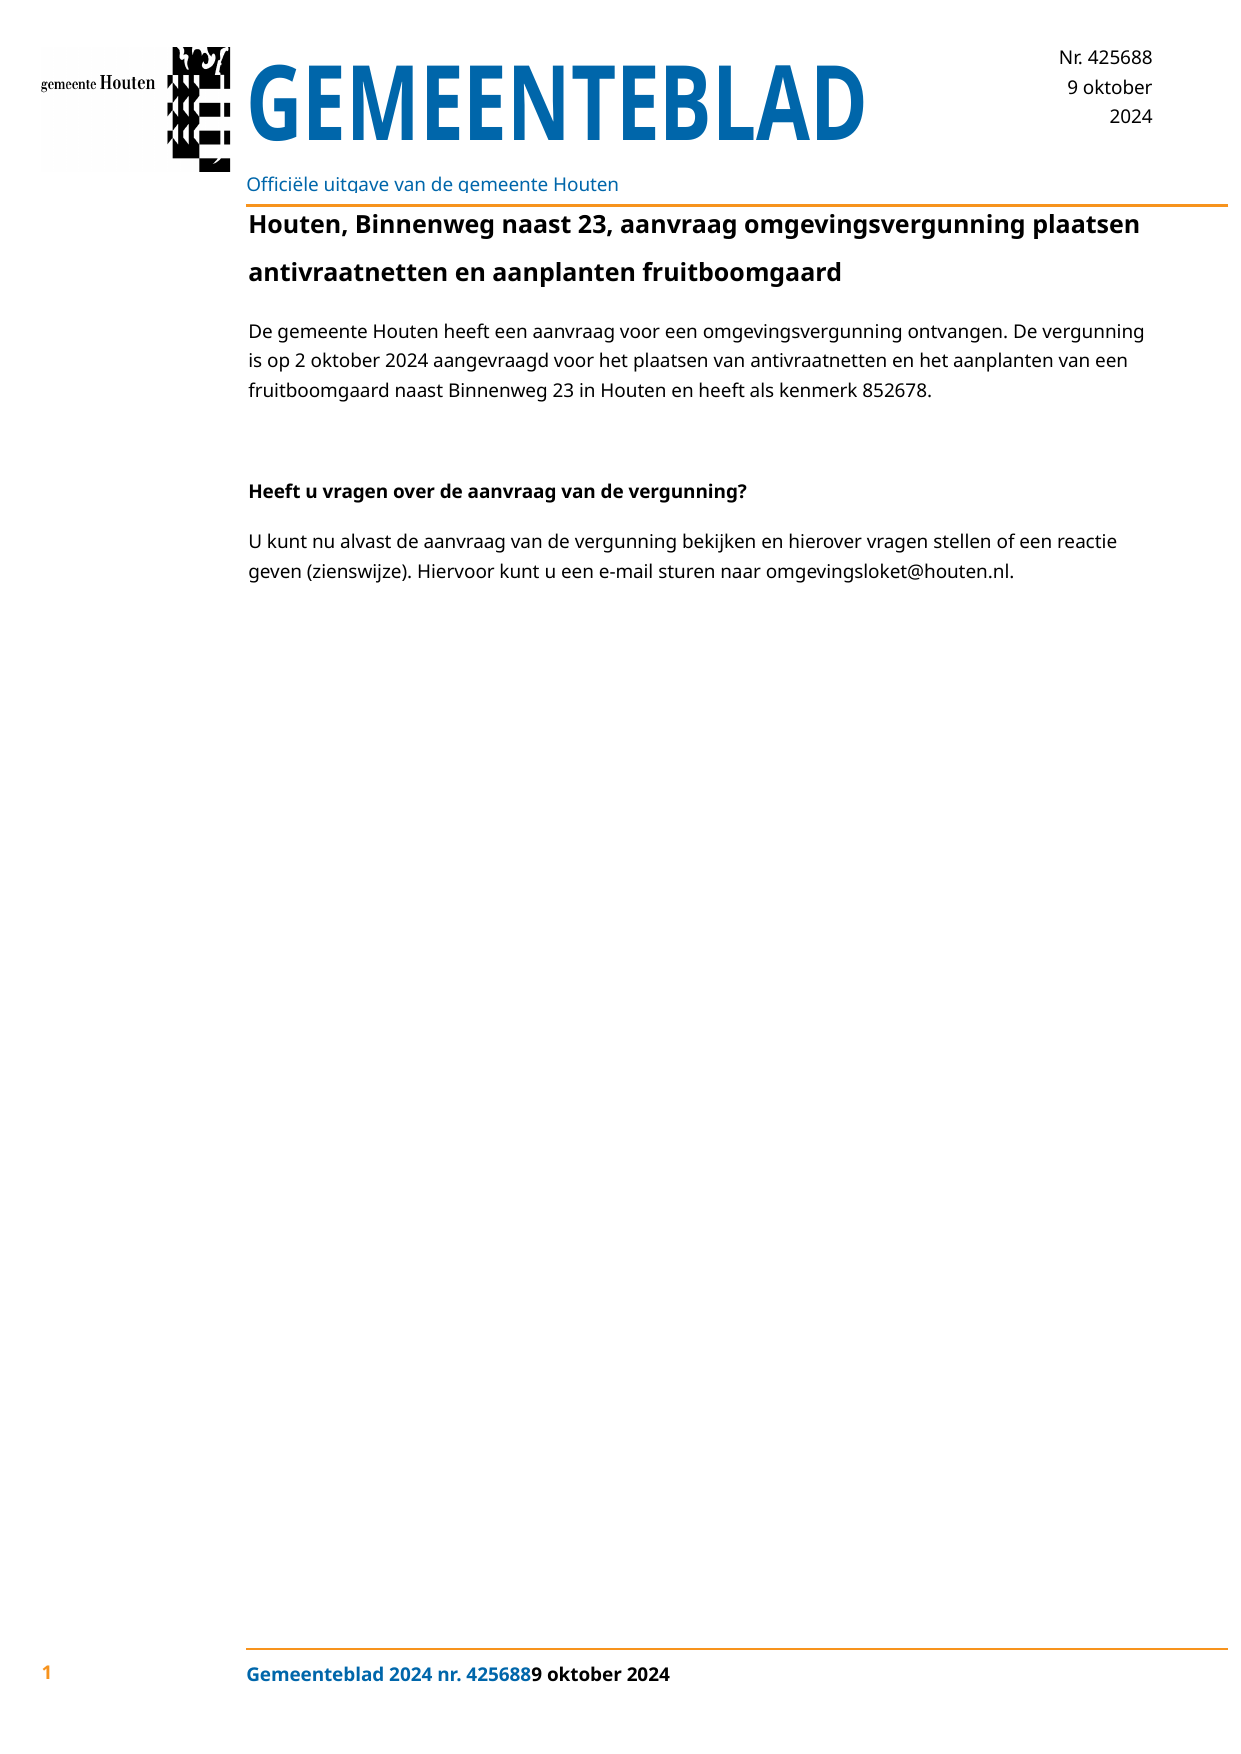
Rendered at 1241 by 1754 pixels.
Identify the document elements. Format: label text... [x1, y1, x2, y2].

text Heeft u vragen over de aanvraag van de vergunning? [248, 478, 1152, 504]
text U kunt nu alvast de aanvraag van de vergunning bekijken en hierover vragen stellen of een reactie geven (zienswijze). Hiervoor kunt u een e-mail sturen naar omgevingsloket@houten.nl. [248, 528, 1152, 584]
text De gemeente Houten heeft een aanvraag voor een omgevingsvergunning ontvangen. De vergunning is op 2 oktober 2024 aangevraagd voor het plaatsen van antivraatnetten en het aanplanten van een fruitboomgaard naast Binnenweg 23 in Houten en heeft als kenmerk 852678. [248, 318, 1152, 403]
picture [41, 47, 231, 172]
text Houten, Binnenweg naast 23, aanvraag omgevingsvergunning plaatsen antivraatnetten en aanplanten fruitboomgaard [248, 207, 1152, 288]
